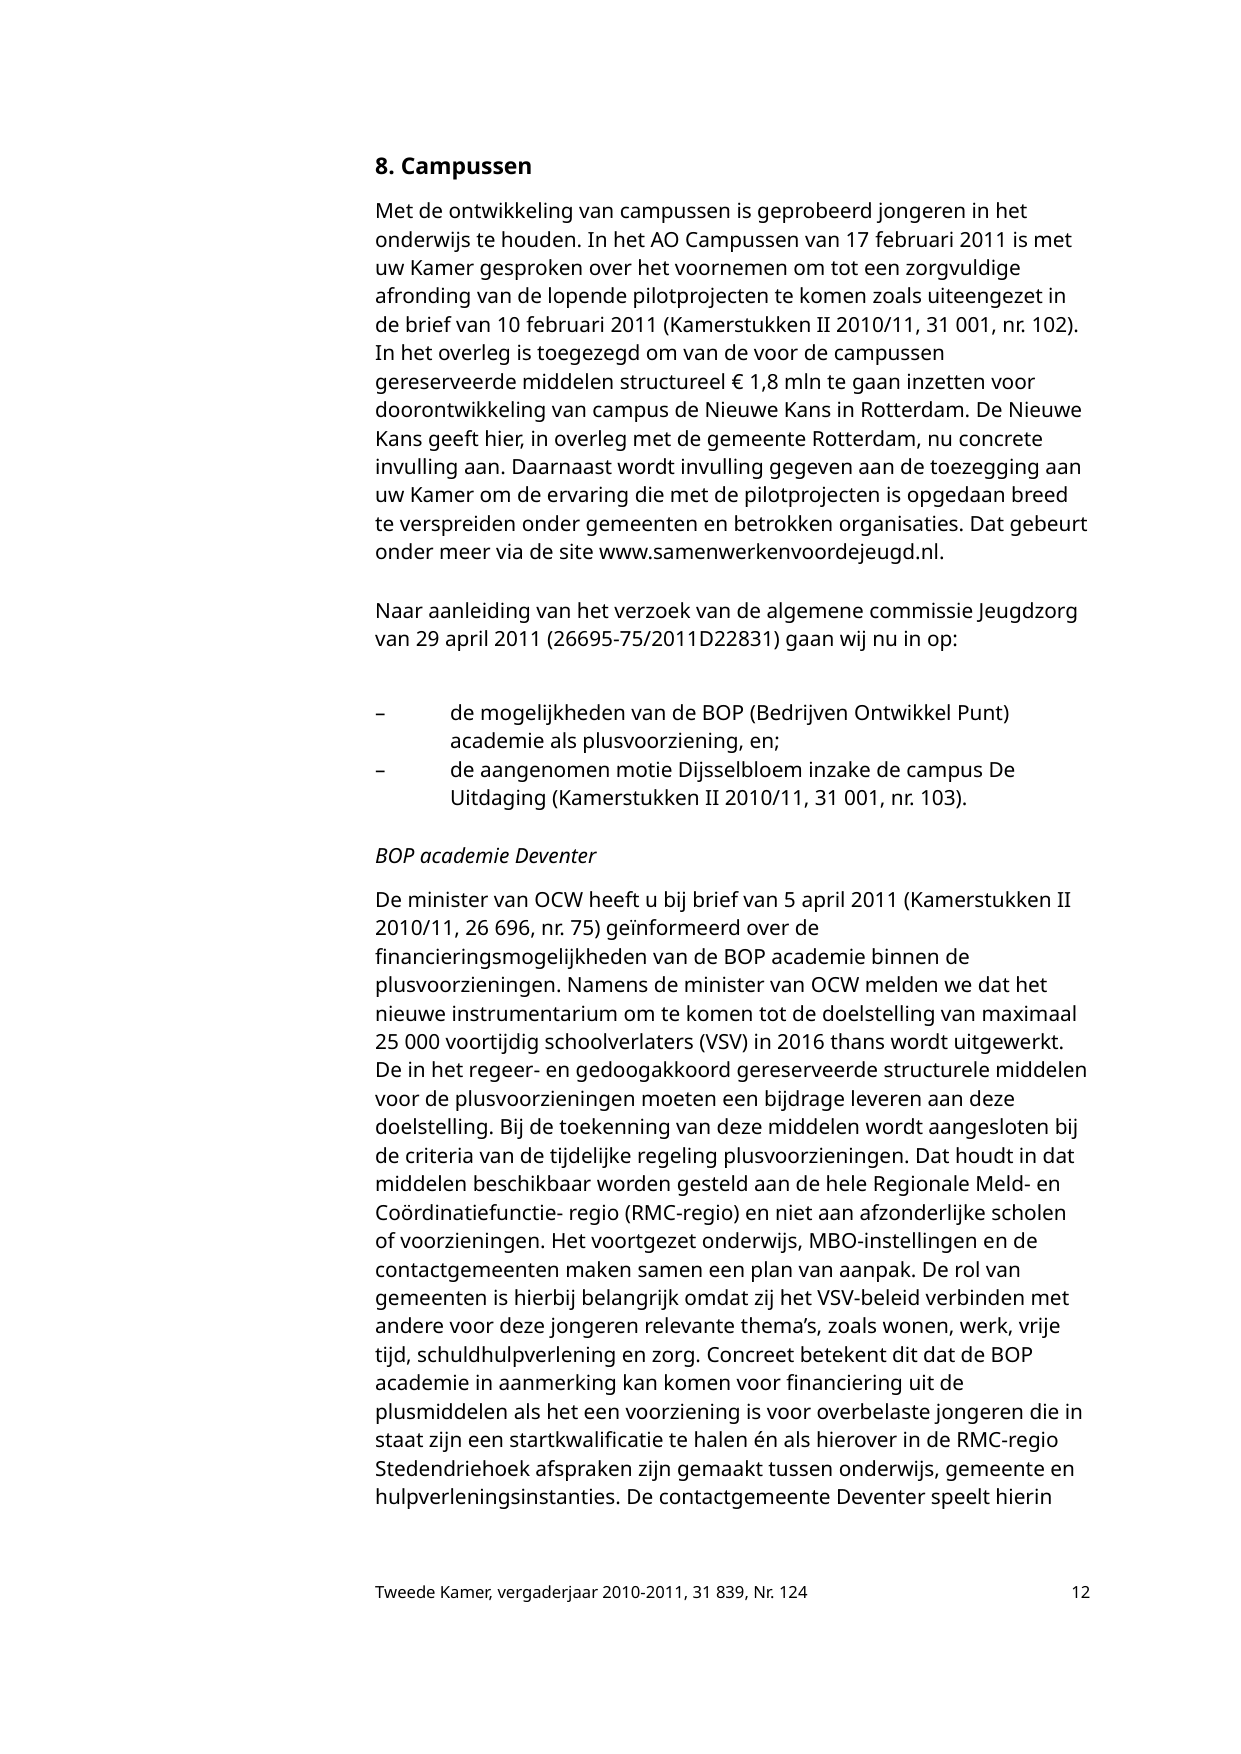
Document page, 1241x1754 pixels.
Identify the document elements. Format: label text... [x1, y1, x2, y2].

text Met de ontwikkeling van campussen is geprobeerd jongeren in het onderwijs te houden. In het AO Campussen van 17 februari 2011 is met uw Kamer gesproken over het voornemen om tot een zorgvuldige afronding van de lopende pilotprojecten te komen zoals uiteengezet in de brief van 10 februari 2011 (Kamerstukken II 2010/11, 31 001, nr. 102). In het overleg is toegezegd om van de voor de campussen gereserveerde middelen structureel € 1,8 mln te gaan inzetten voor doorontwikkeling van campus de Nieuwe Kans in Rotterdam. De Nieuwe Kans geeft hier, in overleg met de gemeente Rotterdam, nu concrete invulling aan. Daarnaast wordt invulling gegeven aan de toezegging aan uw Kamer om de ervaring die met de pilotprojecten is opgedaan breed te verspreiden onder gemeenten en betrokken organisaties. Dat gebeurt onder meer via de site www.samenwerkenvoordejeugd.nl. [375, 196, 1090, 566]
list de mogelijkheden van de BOP (Bedrijven Ontwikkel Punt) academie als plusvoorziening, en; [375, 698, 1090, 755]
text De minister van OCW heeft u bij brief van 5 april 2011 (Kamerstukken II 2010/11, 26 696, nr. 75) geïnformeerd over de financieringsmogelijkheden van de BOP academie binnen de plusvoorzieningen. Namens de minister van OCW melden we dat het nieuwe instrumentarium om te komen tot de doelstelling van maximaal 25 000 voortijdig schoolverlaters (VSV) in 2016 thans wordt uitgewerkt. De in het regeer- en gedoogakkoord gereserveerde structurele middelen voor de plusvoorzieningen moeten een bijdrage leveren aan deze doelstelling. Bij de toekenning van deze middelen wordt aangesloten bij de criteria van de tijdelijke regeling plusvoorzieningen. Dat houdt in dat middelen beschikbaar worden gesteld aan de hele Regionale Meld- en Coördinatiefunctie- regio (RMC-regio) en niet aan afzonderlijke scholen of voorzieningen. Het voortgezet onderwijs, MBO-instellingen en de contactgemeenten maken samen een plan van aanpak. De rol van gemeenten is hierbij belangrijk omdat zij het VSV-beleid verbinden met andere voor deze jongeren relevante thema’s, zoals wonen, werk, vrije tijd, schuldhulpverlening en zorg. Concreet betekent dit dat de BOP academie in aanmerking kan komen voor financiering uit de plusmiddelen als het een voorziening is voor overbelaste jongeren die in staat zijn een startkwalificatie te halen én als hierover in de RMC-regio Stedendriehoek afspraken zijn gemaakt tussen onderwijs, gemeente en hulpverleningsinstanties. De contactgemeente Deventer speelt hierin [375, 885, 1090, 1511]
text Naar aanleiding van het verzoek van de algemene commissie Jeugdzorg van 29 april 2011 (26695-75/2011D22831) gaan wij nu in op: [375, 596, 1090, 653]
subtitle 8. Campussen [375, 150, 1090, 181]
text BOP academie Deventer [375, 842, 1090, 870]
list de aangenomen motie Dijsselbloem inzake de campus De Uitdaging (Kamerstukken II 2010/11, 31 001, nr. 103). [375, 755, 1090, 812]
